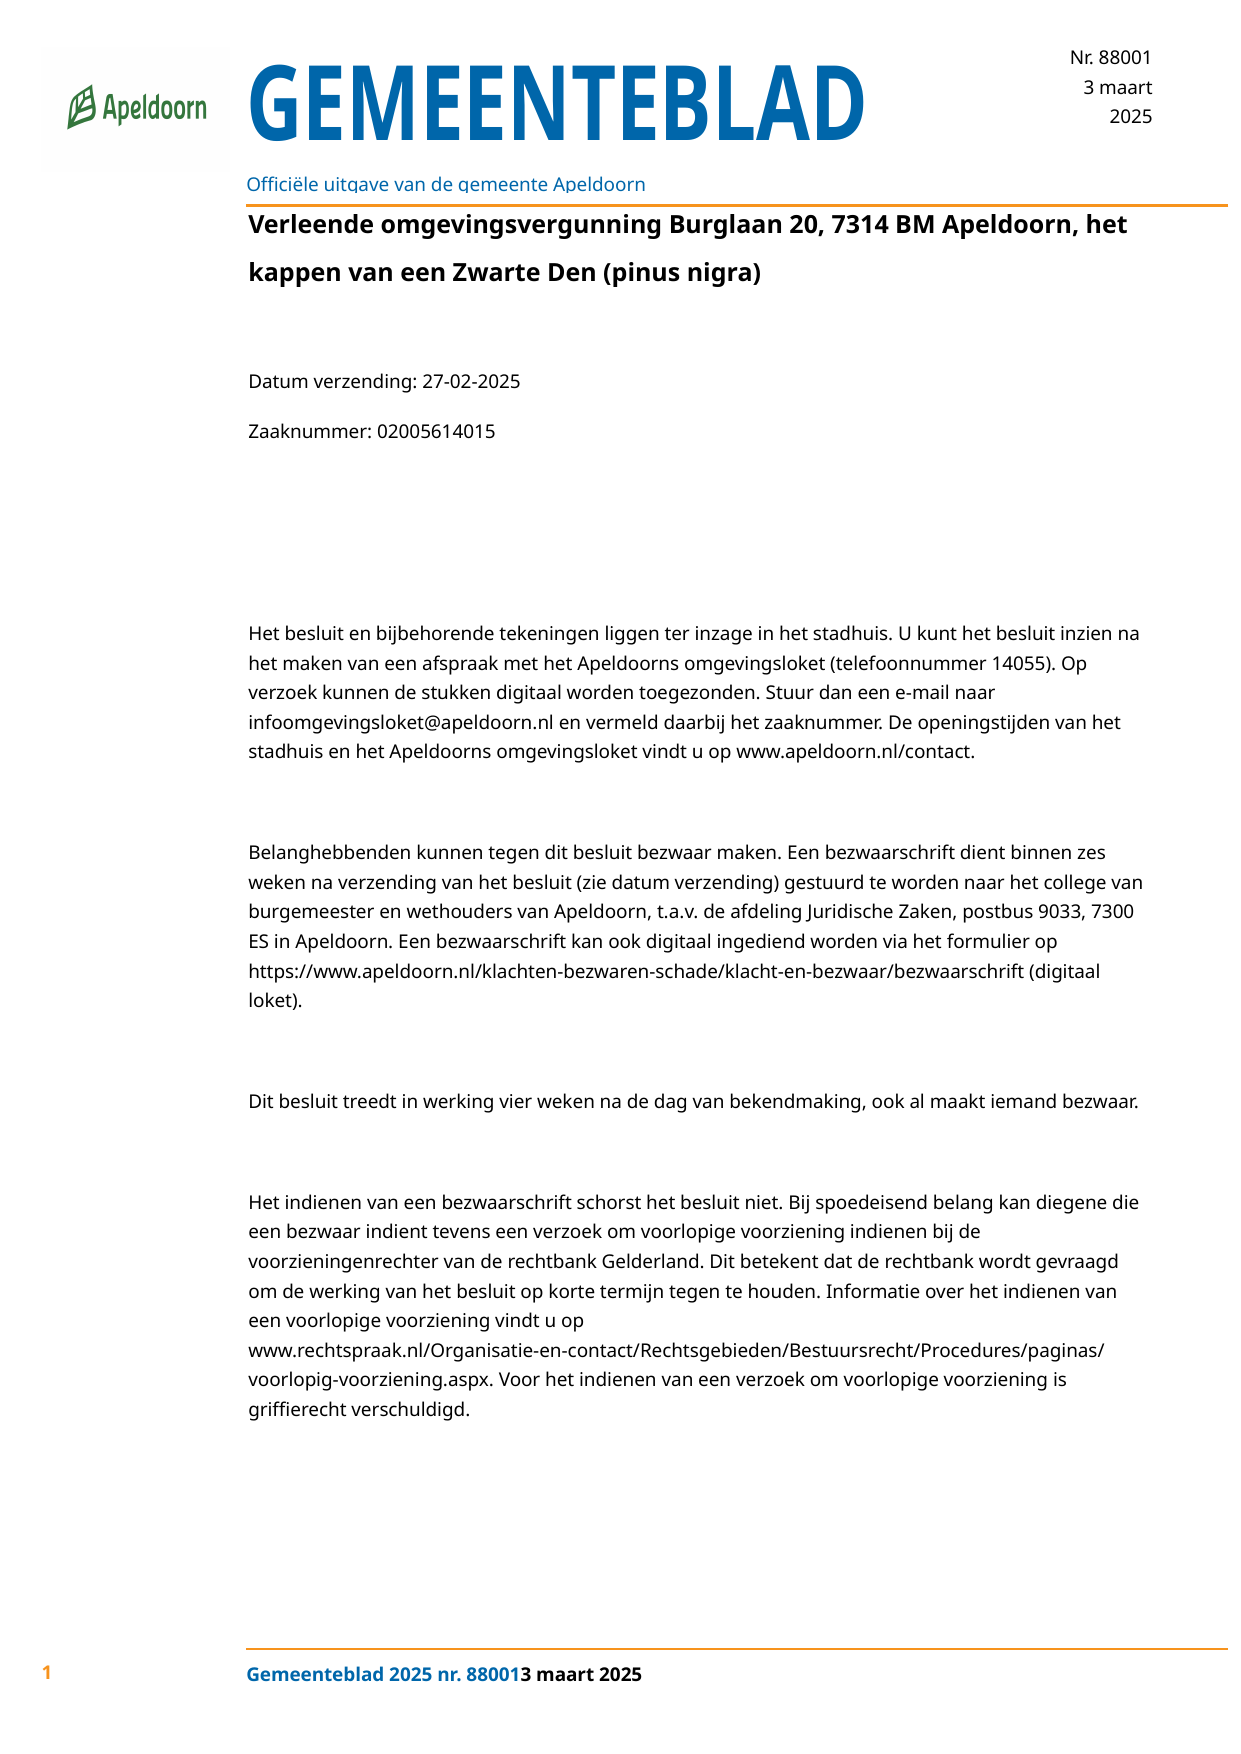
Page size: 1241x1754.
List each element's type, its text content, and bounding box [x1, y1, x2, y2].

text Zaaknummer: 02005614015 [248, 419, 1152, 444]
picture [41, 47, 231, 172]
text Dit besluit treedt in werking vier weken na de dag van bekendmaking, ook al maakt iemand bezwaar. [248, 1088, 1152, 1114]
text Het besluit en bijbehorende tekeningen liggen ter inzage in het stadhuis. U kunt het besluit inzien na het maken van een afspraak met het Apeldoorns omgevingsloket (telefoonnummer 14055). Op verzoek kunnen de stukken digitaal worden toegezonden. Stuur dan een e-mail naar infoomgevingsloket@apeldoorn.nl en vermeld daarbij het zaaknummer. De openingstijden van het stadhuis en het Apeldoorns omgevingsloket vindt u op www.apeldoorn.nl/contact. [248, 620, 1152, 764]
text Verleende omgevingsvergunning Burglaan 20, 7314 BM Apeldoorn, het kappen van een Zwarte Den (pinus nigra) [248, 207, 1152, 288]
text Datum verzending: 27-02-2025 [248, 368, 1152, 394]
text Het indienen van een bezwaarschrift schorst het besluit niet. Bij spoedeisend belang kan diegene die een bezwaar indient tevens een verzoek om voorlopige voorziening indienen bij de voorzieningenrechter van de rechtbank Gelderland. Dit betekent dat de rechtbank wordt gevraagd om de werking van het besluit op korte termijn tegen te houden. Informatie over het indienen van een voorlopige voorziening vindt u op www.rechtspraak.nl/Organisatie-en-contact/Rechtsgebieden/Bestuursrecht/Procedures/paginas/voorlopig-voorziening.aspx. Voor het indienen van een verzoek om voorlopige voorziening is griffierecht verschuldigd. [248, 1189, 1152, 1422]
text Belanghebbenden kunnen tegen dit besluit bezwaar maken. Een bezwaarschrift dient binnen zes weken na verzending van het besluit (zie datum verzending) gestuurd te worden naar het college van burgemeester en wethouders van Apeldoorn, t.a.v. de afdeling Juridische Zaken, postbus 9033, 7300 ES in Apeldoorn. Een bezwaarschrift kan ook digitaal ingediend worden via het formulier op https://www.apeldoorn.nl/klachten-bezwaren-schade/klacht-en-bezwaar/bezwaarschrift (digitaal loket). [248, 839, 1152, 1013]
